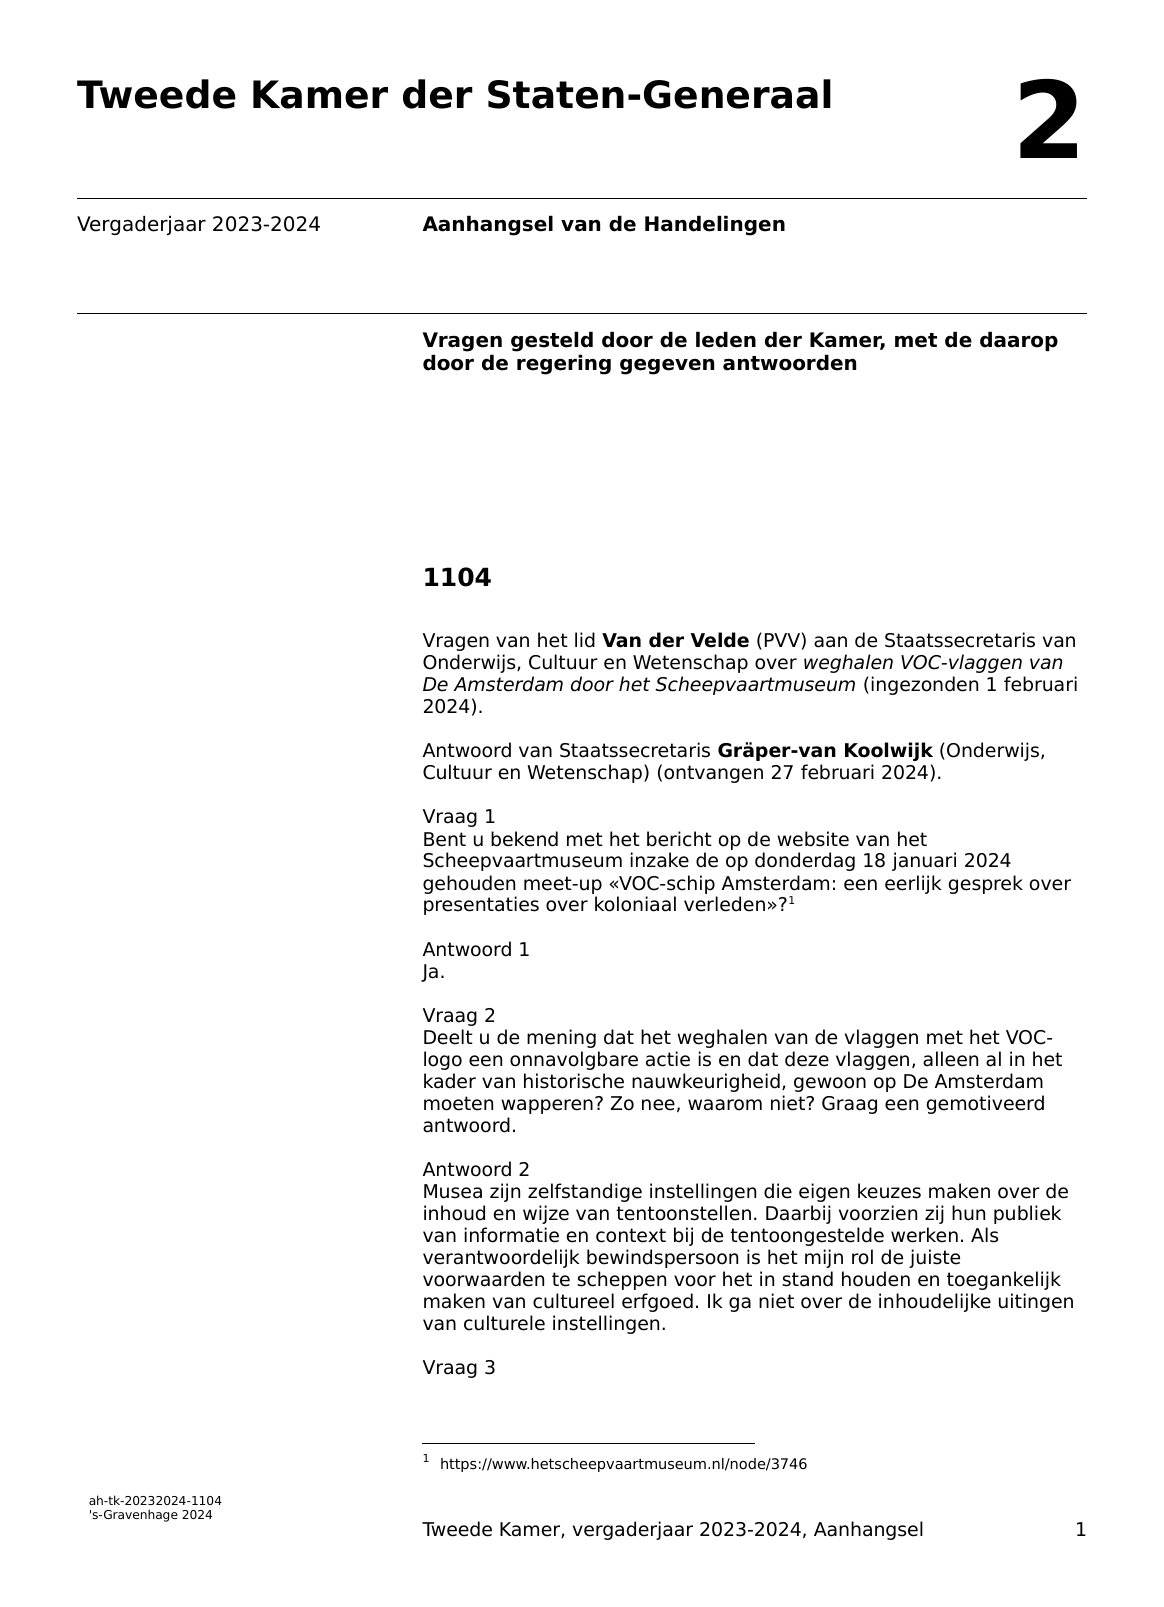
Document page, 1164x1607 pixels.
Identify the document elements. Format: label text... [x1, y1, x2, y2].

table_header 2 [886, 59, 1087, 198]
table_cell [77, 314, 422, 375]
text Bent u bekend met het bericht op de website van het Scheepvaartmuseum inzake de op donderdag 18 januari 2024 gehouden meet-up «VOC-schip Amsterdam: een eerlijk gesprek over presentaties over koloniaal verleden»? [422, 828, 1087, 916]
text Antwoord 2 [422, 1159, 1087, 1181]
table_cell Aanhangsel van de Handelingen [422, 199, 1087, 313]
text Vragen van het lid Van der Velde (PVV) aan de Staatssecretaris van Onderwijs, Cultuur en Wetenschap over weghalen VOC-vlaggen van De Amsterdam door het Scheepvaartmuseum (ingezonden 1 februari 2024). [422, 630, 1087, 718]
text ah-tk-20232024-1104 [88, 1494, 323, 1508]
text Vraag 3 [422, 1357, 1087, 1379]
text 's-Gravenhage 2024 [88, 1508, 323, 1522]
table_header Tweede Kamer der Staten-Generaal [77, 59, 886, 198]
table_cell Vergaderjaar 2023-2024 [77, 199, 422, 313]
text Musea zijn zelfstandige instellingen die eigen keuzes maken over de inhoud en wijze van tentoonstellen. Daarbij voorzien zij hun publiek van informatie en context bij de tentoongestelde werken. Als verantwoordelijk bewindspersoon is het mijn rol de juiste voorwaarden te scheppen voor het in stand houden en toegankelijk maken van cultureel erfgoed. Ik ga niet over de inhoudelijke uitingen van culturele instellingen. [422, 1181, 1087, 1334]
text Vraag 2 [422, 1005, 1087, 1027]
text Vraag 1 [422, 806, 1087, 828]
text https://www.hetscheepvaartmuseum.nl/node/3746 [422, 1452, 1087, 1474]
table_cell Vragen gesteld door de leden der Kamer, met de daarop door de regering gegeven antwoorden [422, 314, 1087, 375]
text Antwoord van Staatssecretaris Gräper-van Koolwijk (Onderwijs, Cultuur en Wetenschap) (ontvangen 27 februari 2024). [422, 740, 1087, 784]
text Deelt u de mening dat het weghalen van de vlaggen met het VOC-logo een onnavolgbare actie is en dat deze vlaggen, alleen al in het kader van historische nauwkeurigheid, gewoon op De Amsterdam moeten wapperen? Zo nee, waarom niet? Graag een gemotiveerd antwoord. [422, 1027, 1087, 1137]
text 1104 [422, 563, 1087, 592]
text Ja. [422, 961, 1087, 982]
text Antwoord 1 [422, 938, 1087, 961]
